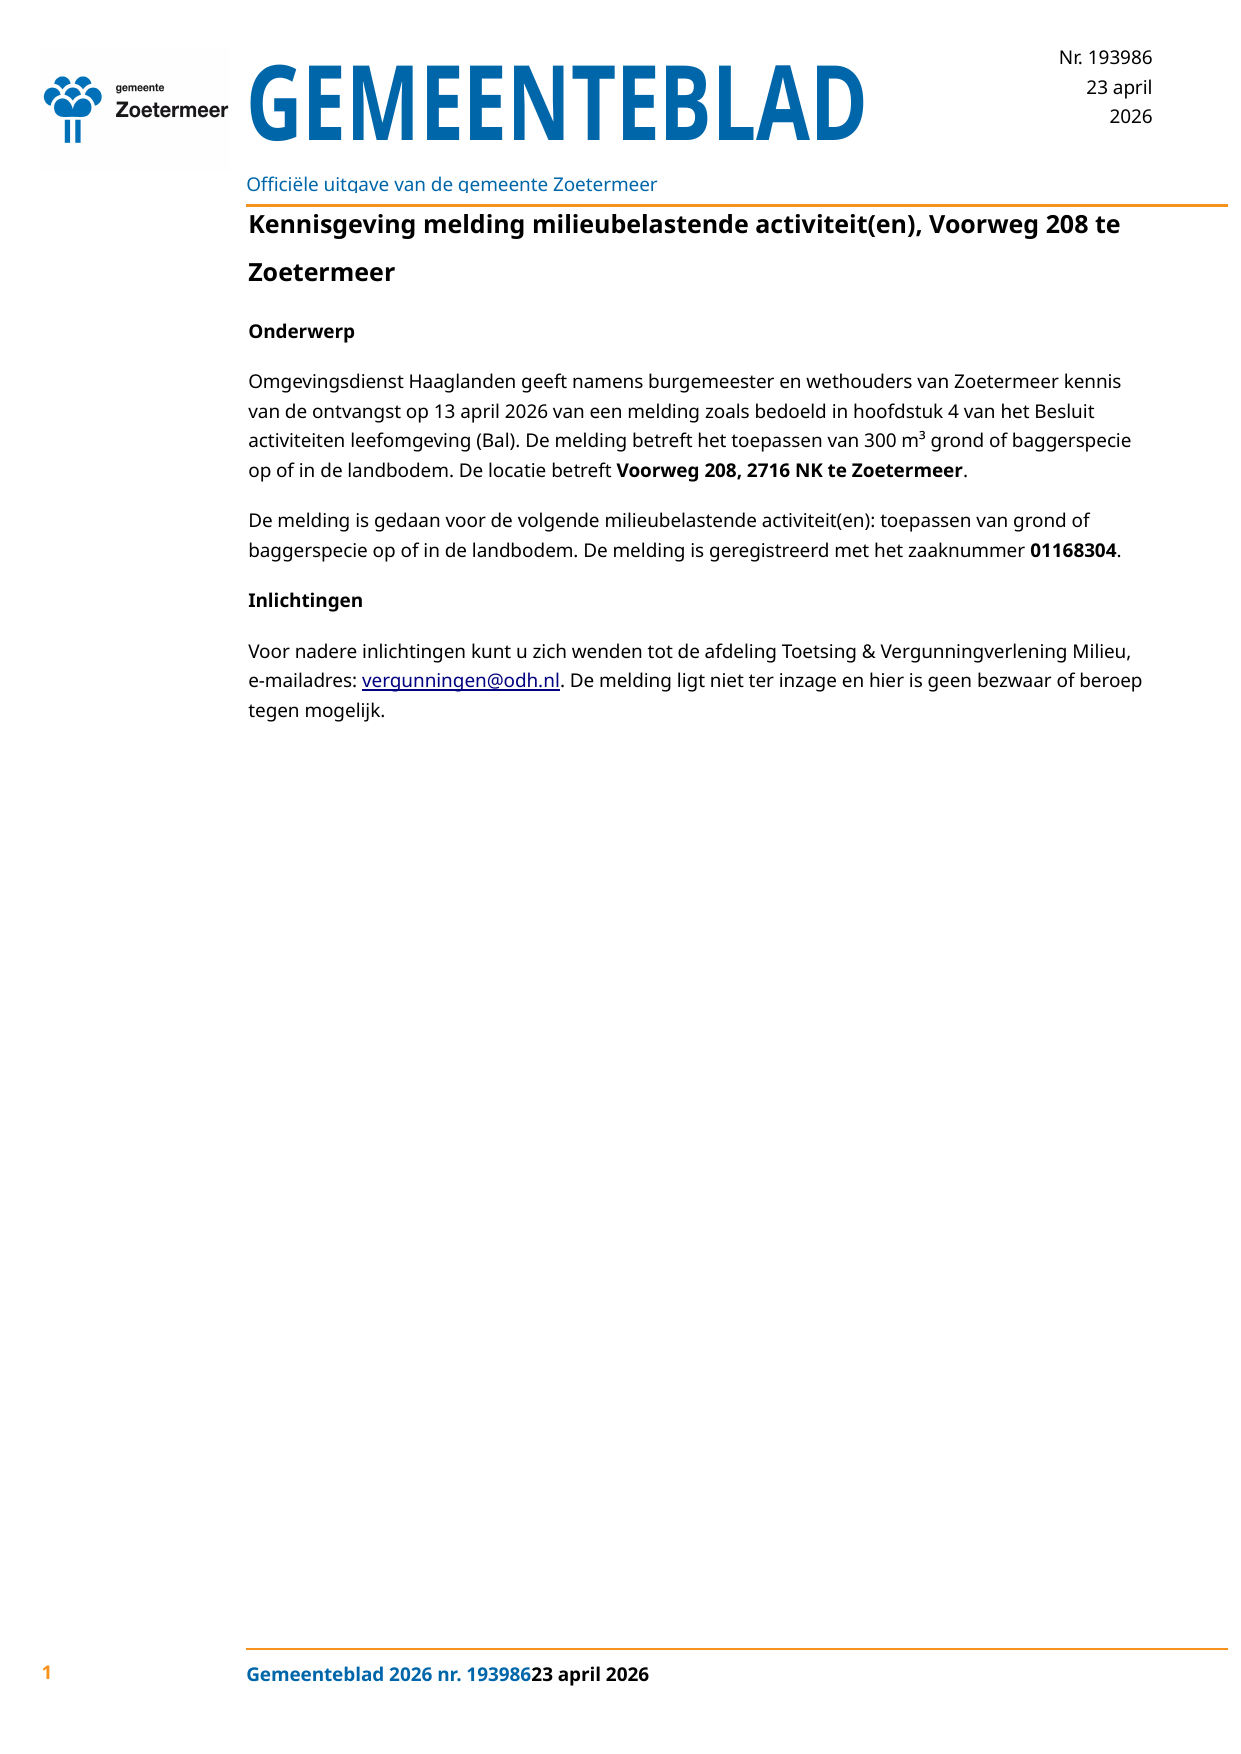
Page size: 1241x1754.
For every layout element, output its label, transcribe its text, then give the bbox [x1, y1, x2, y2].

text Inlichtingen [248, 587, 1152, 613]
picture [41, 47, 231, 172]
text Kennisgeving melding milieubelastende activiteit(en), Voorweg 208 te Zoetermeer [248, 207, 1152, 288]
text Omgevingsdienst Haaglanden geeft namens burgemeester en wethouders van Zoetermeer kennis van de ontvangst op 13 april 2026 van een melding zoals bedoeld in hoofdstuk 4 van het Besluit activiteiten leefomgeving (Bal). De melding betreft het toepassen van 300 m³ grond of baggerspecie op of in de landbodem. De locatie betreft Voorweg 208, 2716 NK te Zoetermeer. [248, 368, 1152, 483]
text De melding is gedaan voor de volgende milieubelastende activiteit(en): toepassen van grond of baggerspecie op of in de landbodem. De melding is geregistreerd met het zaaknummer 01168304. [248, 507, 1152, 563]
text Onderwerp [248, 318, 1152, 344]
text Voor nadere inlichtingen kunt u zich wenden tot de afdeling Toetsing & Vergunningverlening Milieu, e-mailadres: vergunningen@odh.nl. De melding ligt niet ter inzage en hier is geen bezwaar of beroep tegen mogelijk. [248, 638, 1152, 723]
